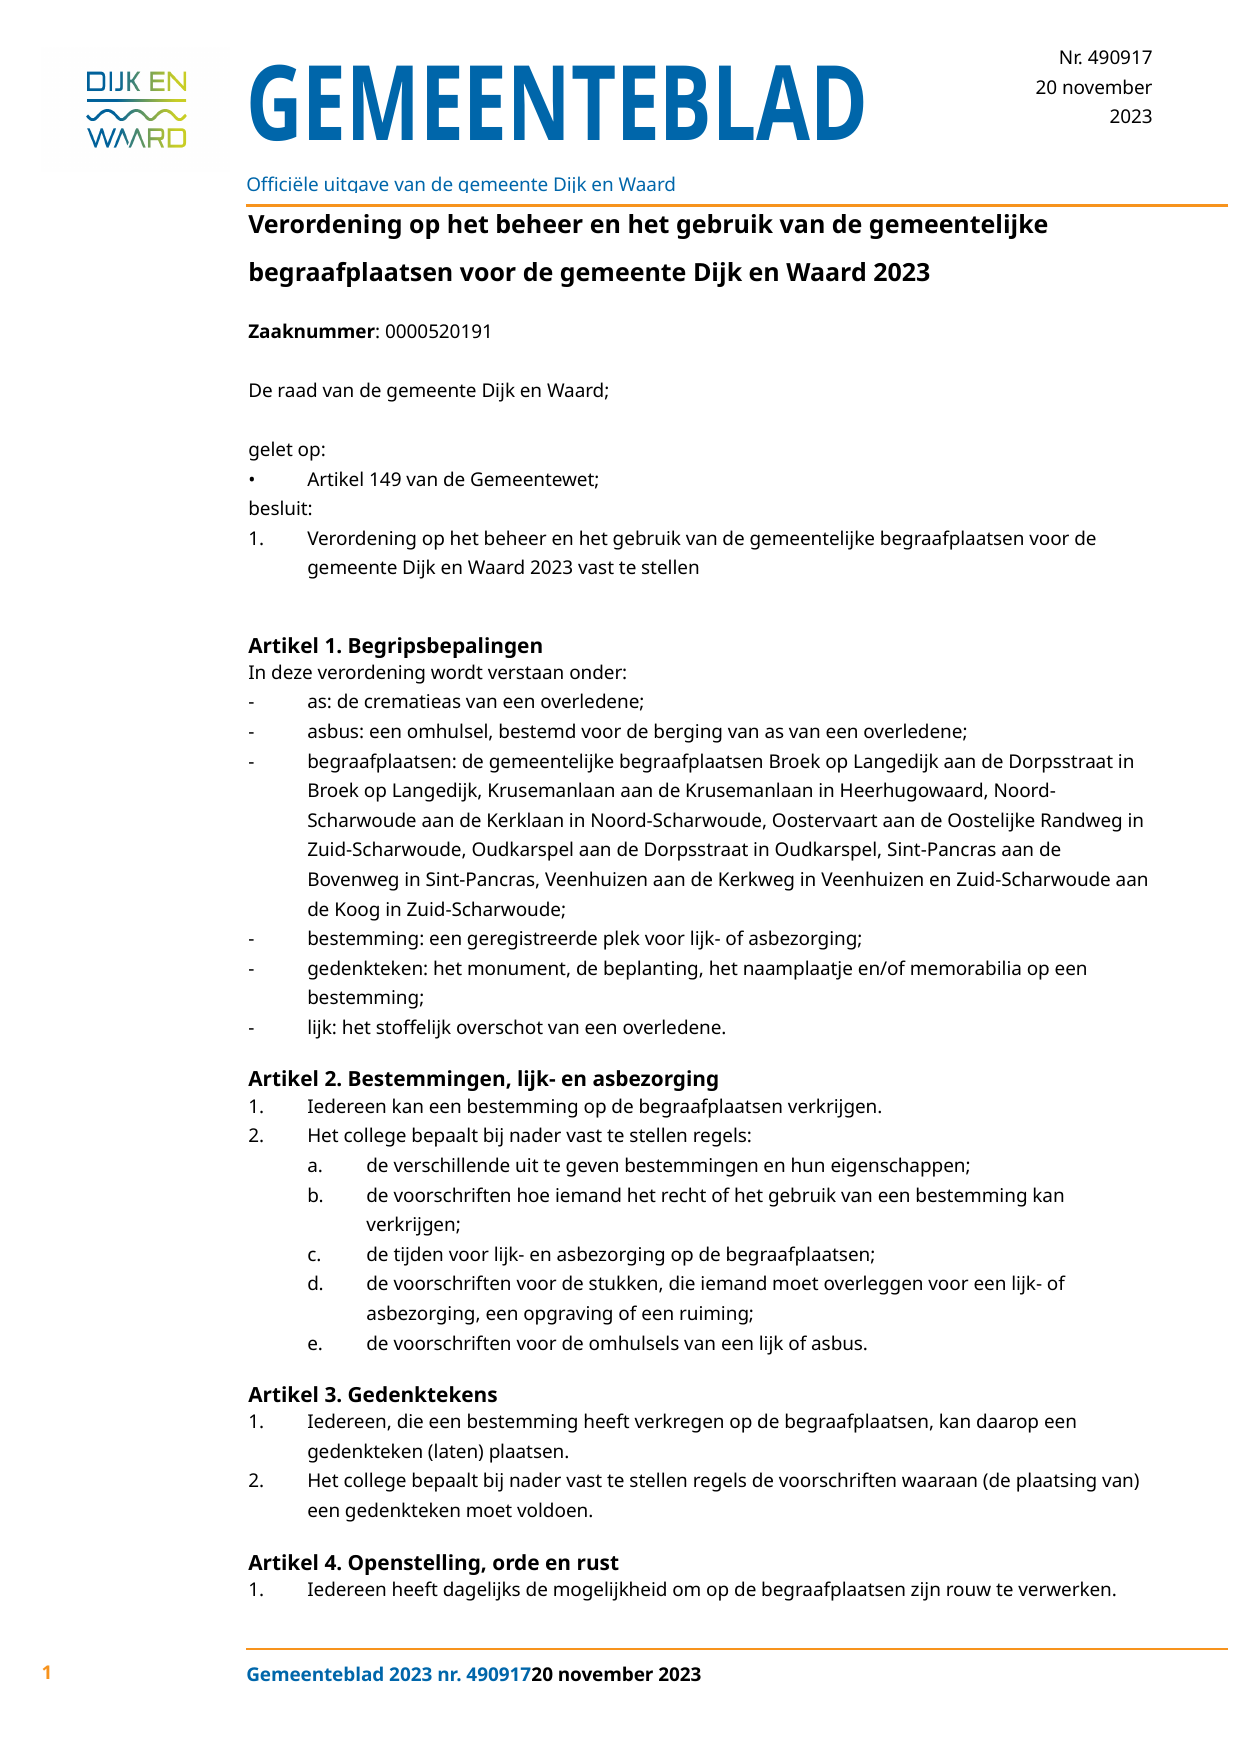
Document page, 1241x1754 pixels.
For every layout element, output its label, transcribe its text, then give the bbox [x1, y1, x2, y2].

text besluit: [248, 495, 1152, 521]
text Verordening op het beheer en het gebruik van de gemeentelijke begraafplaatsen voor de gemeente Dijk en Waard 2023 [248, 207, 1152, 288]
list de voorschriften voor de omhulsels van een lijk of asbus. [307, 1330, 1152, 1355]
text In deze verordening wordt verstaan onder: [248, 659, 1152, 685]
text Artikel 4. Openstelling, orde en rust [248, 1548, 1152, 1576]
list Artikel 149 van de Gemeentewet; [248, 466, 1152, 492]
text Artikel 2. Bestemmingen, lijk- en asbezorging [248, 1064, 1152, 1093]
text De raad van de gemeente Dijk en Waard; [248, 377, 1152, 403]
list as: de crematieas van een overledene; [248, 689, 1152, 714]
list lijk: het stoffelijk overschot van een overledene. [248, 1014, 1152, 1040]
text Artikel 3. Gedenktekens [248, 1380, 1152, 1408]
list de voorschriften hoe iemand het recht of het gebruik van een bestemming kan verkrijgen; [307, 1182, 1152, 1237]
list Iedereen heeft dagelijks de mogelijkheid om op de begraafplaatsen zijn rouw te verwerken. [248, 1576, 1152, 1602]
list Iedereen kan een bestemming op de begraafplaatsen verkrijgen. [248, 1093, 1152, 1119]
list bestemming: een geregistreerde plek voor lijk- of asbezorging; [248, 925, 1152, 951]
list asbus: een omhulsel, bestemd voor de berging van as van een overledene; [248, 718, 1152, 744]
picture [41, 47, 231, 172]
list Verordening op het beheer en het gebruik van de gemeentelijke begraafplaatsen voor de gemeente Dijk en Waard 2023 vast te stellen [248, 525, 1152, 580]
list Het college bepaalt bij nader vast te stellen regels: [248, 1123, 1152, 1148]
list de verschillende uit te geven bestemmingen en hun eigenschappen; [307, 1152, 1152, 1178]
text gelet op: [248, 436, 1152, 462]
text Artikel 1. Begripsbepalingen [248, 631, 1152, 659]
list de tijden voor lijk- en asbezorging op de begraafplaatsen; [307, 1241, 1152, 1267]
list gedenkteken: het monument, de beplanting, het naamplaatje en/of memorabilia op een bestemming; [248, 955, 1152, 1010]
list de voorschriften voor de stukken, die iemand moet overleggen voor een lijk- of asbezorging, een opgraving of een ruiming; [307, 1271, 1152, 1326]
list Iedereen, die een bestemming heeft verkregen op de begraafplaatsen, kan daarop een gedenkteken (laten) plaatsen. [248, 1408, 1152, 1464]
list begraafplaatsen: de gemeentelijke begraafplaatsen Broek op Langedijk aan de Dorpsstraat in Broek op Langedijk, Krusemanlaan aan de Krusemanlaan in Heerhugowaard, Noord-Scharwoude aan de Kerklaan in Noord-Scharwoude, Oostervaart aan de Oostelijke Randweg in Zuid-Scharwoude, Oudkarspel aan de Dorpsstraat in Oudkarspel, Sint-Pancras aan de Bovenweg in Sint-Pancras, Veenhuizen aan de Kerkweg in Veenhuizen en Zuid-Scharwoude aan de Koog in Zuid-Scharwoude; [248, 748, 1152, 922]
list Het college bepaalt bij nader vast te stellen regels de voorschriften waaraan (de plaatsing van) een gedenkteken moet voldoen. [248, 1468, 1152, 1523]
text Zaaknummer: 0000520191 [248, 318, 1152, 344]
